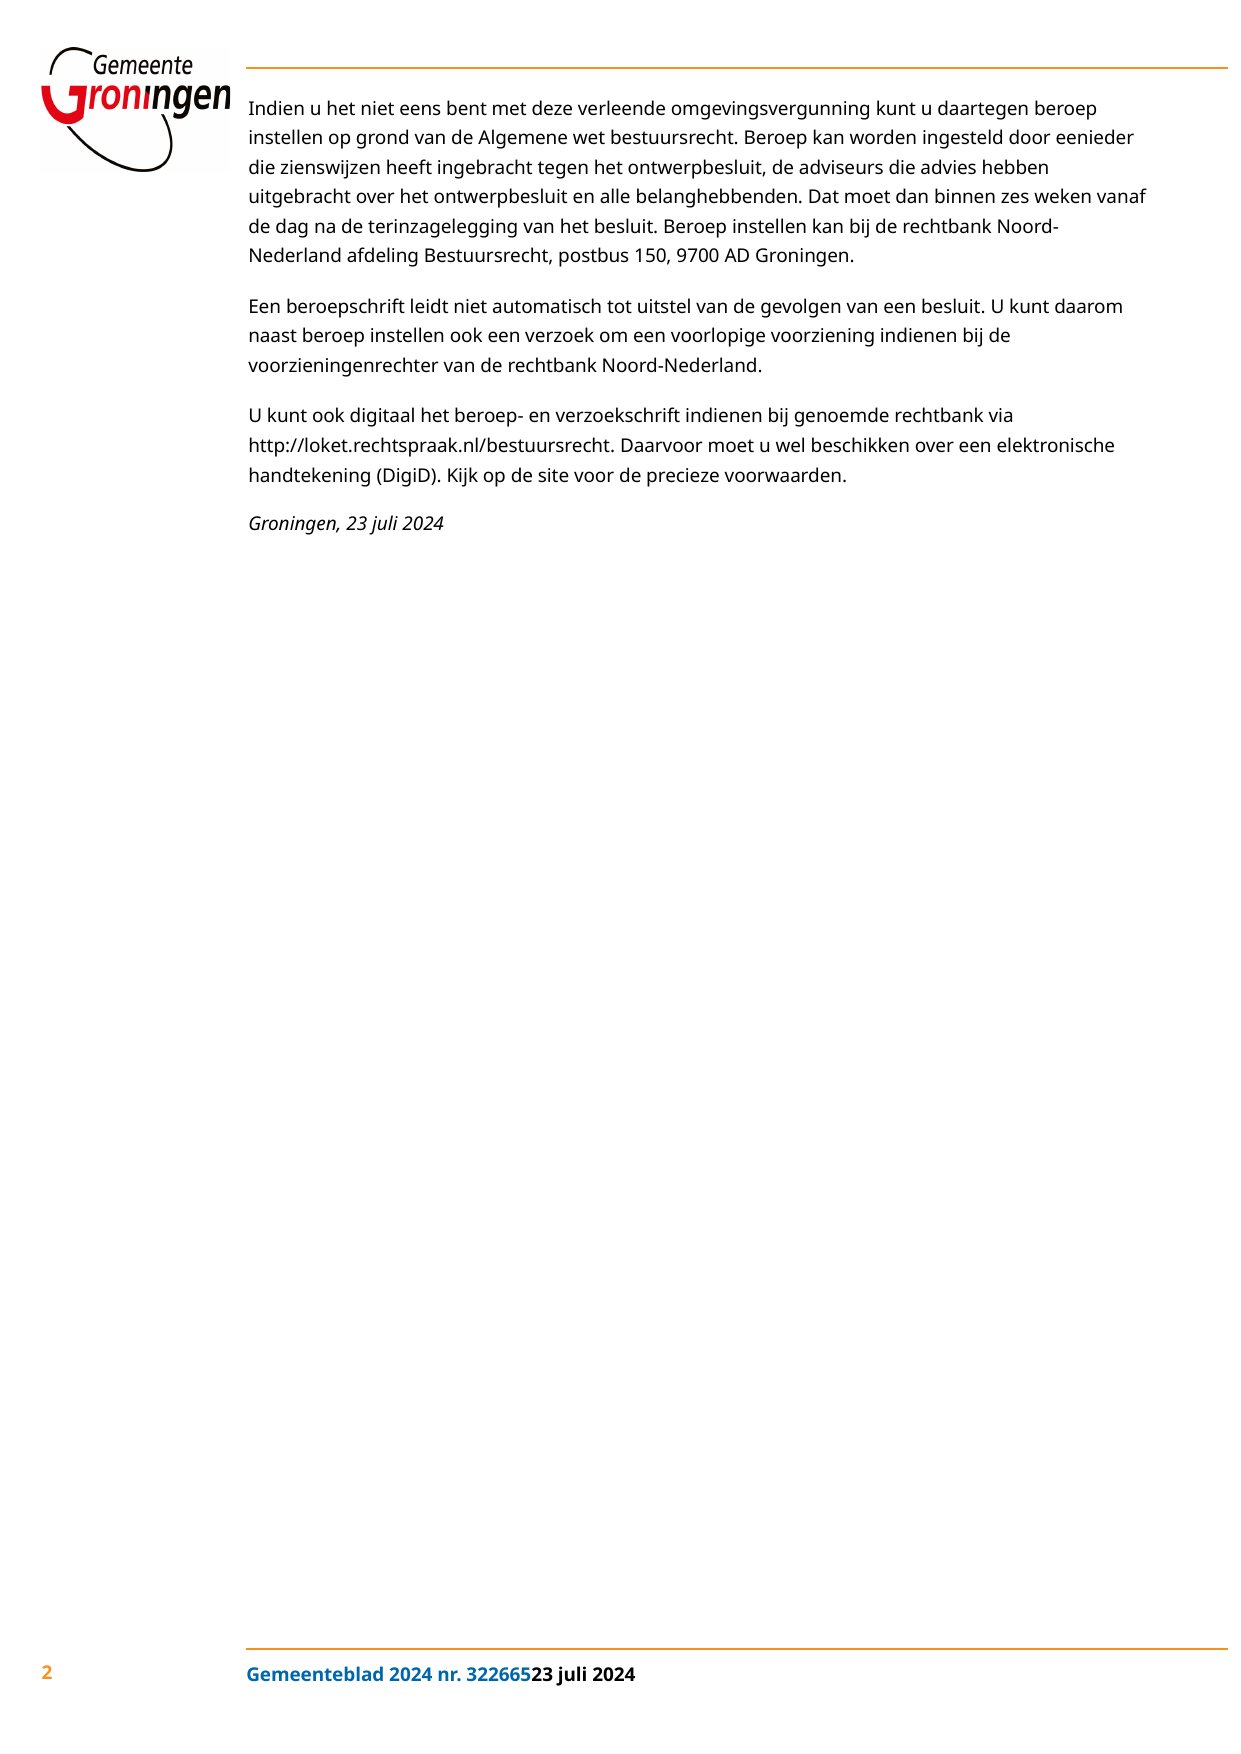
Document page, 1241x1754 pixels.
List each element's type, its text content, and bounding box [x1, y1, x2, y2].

picture [41, 47, 231, 172]
text Indien u het niet eens bent met deze verleende omgevingsvergunning kunt u daartegen beroep instellen op grond van de Algemene wet bestuursrecht. Beroep kan worden ingesteld door eenieder die zienswijzen heeft ingebracht tegen het ontwerpbesluit, de adviseurs die advies hebben uitgebracht over het ontwerpbesluit en alle belanghebbenden. Dat moet dan binnen zes weken vanaf de dag na de terinzagelegging van het besluit. Beroep instellen kan bij de rechtbank Noord-Nederland afdeling Bestuursrecht, postbus 150, 9700 AD Groningen. [248, 95, 1152, 268]
text Groningen, 23 juli 2024 [248, 510, 1152, 535]
text Een beroepschrift leidt niet automatisch tot uitstel van de gevolgen van een besluit. U kunt daarom naast beroep instellen ook een verzoek om een voorlopige voorziening indienen bij de voorzieningenrechter van de rechtbank Noord-Nederland. [248, 293, 1152, 378]
text U kunt ook digitaal het beroep- en verzoekschrift indienen bij genoemde rechtbank via http://loket.rechtspraak.nl/bestuursrecht. Daarvoor moet u wel beschikken over een elektronische handtekening (DigiD). Kijk op de site voor de precieze voorwaarden. [248, 403, 1152, 488]
